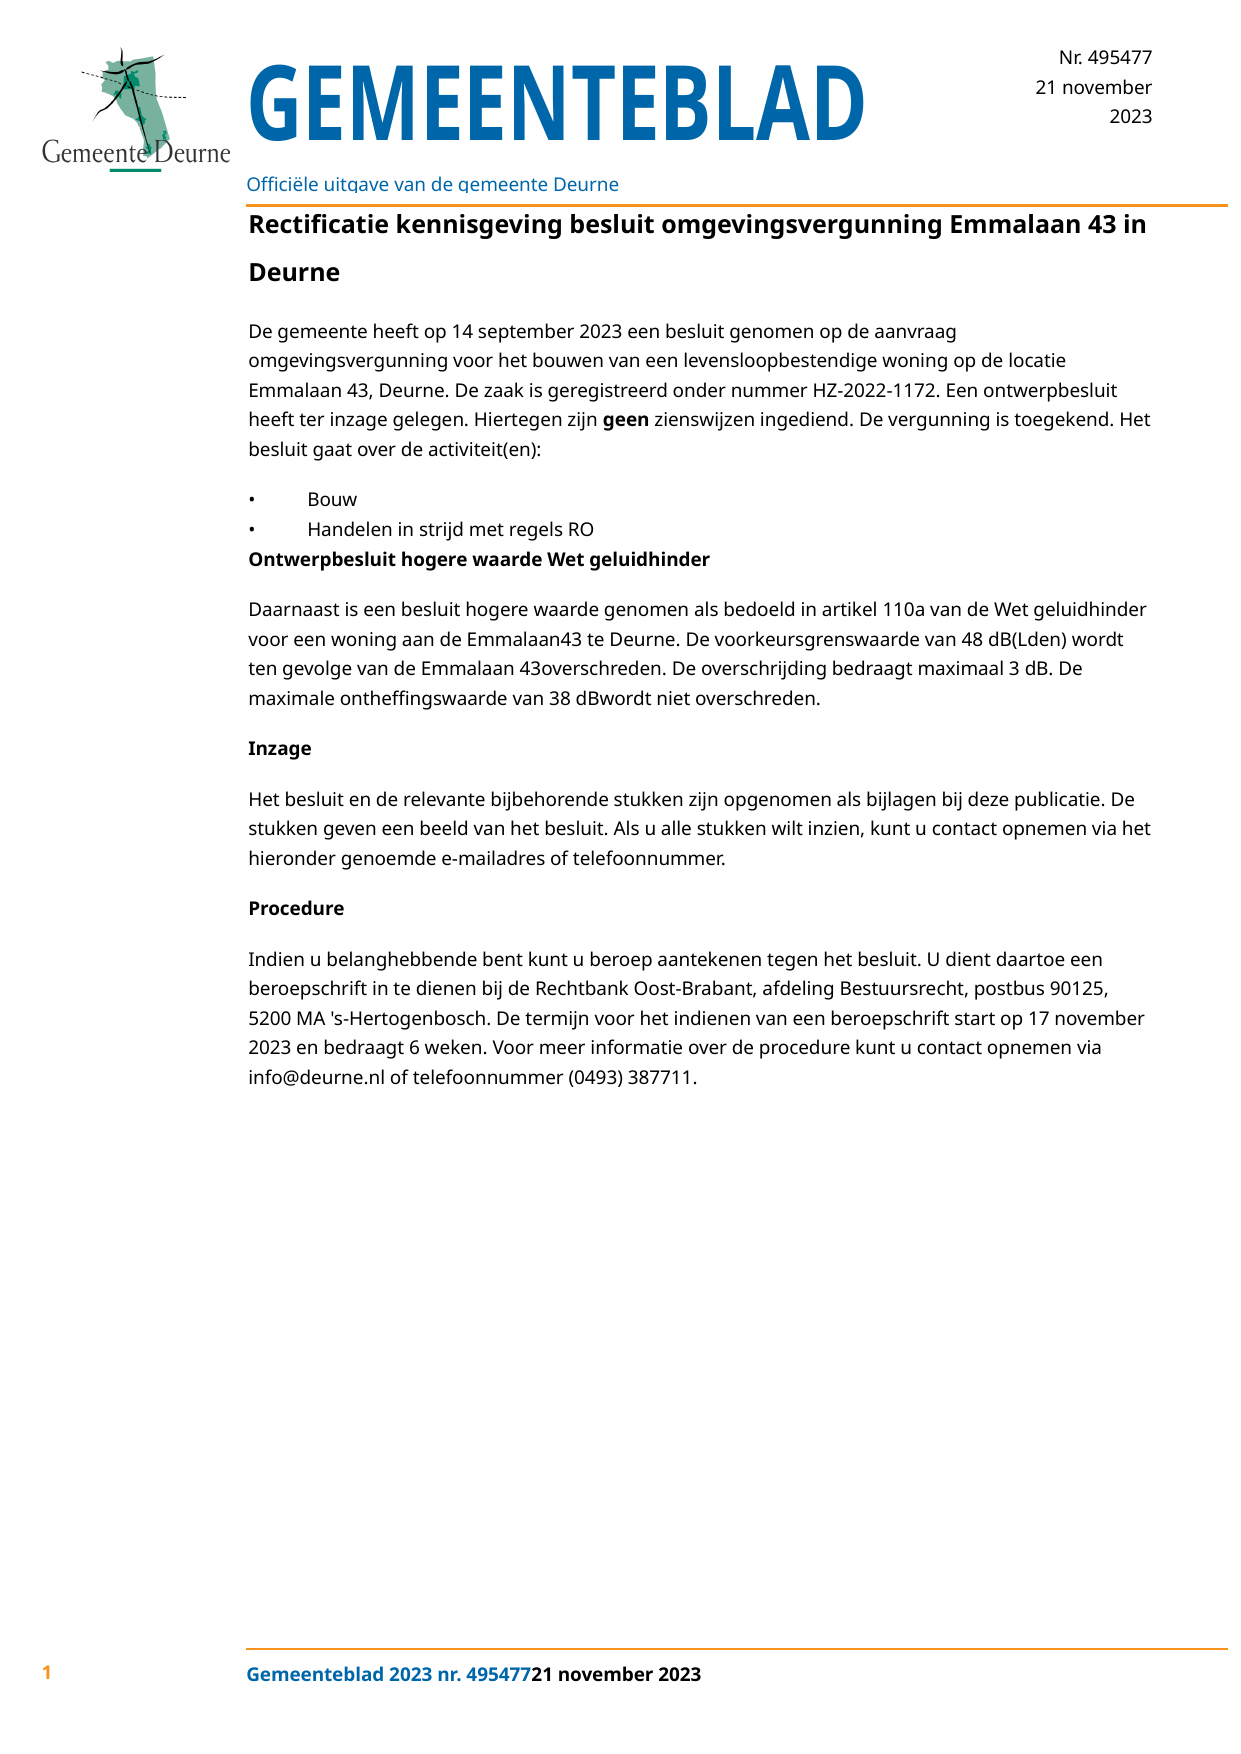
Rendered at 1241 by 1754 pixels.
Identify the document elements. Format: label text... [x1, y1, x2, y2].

text Inzage [248, 735, 1152, 761]
list Handelen in strijd met regels RO [248, 516, 1152, 542]
text Ontwerpbesluit hogere waarde Wet geluidhinder [248, 546, 1152, 572]
text Daarnaast is een besluit hogere waarde genomen als bedoeld in artikel 110a van de Wet geluidhinder voor een woning aan de Emmalaan43 te Deurne. De voorkeursgrenswaarde van 48 dB(Lden) wordt ten gevolge van de Emmalaan 43overschreden. De overschrijding bedraagt maximaal 3 dB. De maximale ontheffingswaarde van 38 dBwordt niet overschreden. [248, 596, 1152, 711]
list Bouw [248, 487, 1152, 512]
text Het besluit en de relevante bijbehorende stukken zijn opgenomen als bijlagen bij deze publicatie. De stukken geven een beeld van het besluit. Als u alle stukken wilt inzien, kunt u contact opnemen via het hieronder genoemde e-mailadres of telefoonnummer. [248, 786, 1152, 871]
text Procedure [248, 895, 1152, 921]
text Rectificatie kennisgeving besluit omgevingsvergunning Emmalaan 43 in Deurne [248, 207, 1152, 288]
text De gemeente heeft op 14 september 2023 een besluit genomen op de aanvraag omgevingsvergunning voor het bouwen van een levensloopbestendige woning op de locatie Emmalaan 43, Deurne. De zaak is geregistreerd onder nummer HZ-2022-1172. Een ontwerpbesluit heeft ter inzage gelegen. Hiertegen zijn geen zienswijzen ingediend. De vergunning is toegekend. Het besluit gaat over de activiteit(en): [248, 318, 1152, 462]
text Indien u belanghebbende bent kunt u beroep aantekenen tegen het besluit. U dient daartoe een beroepschrift in te dienen bij de Rechtbank Oost-Brabant, afdeling Bestuursrecht, postbus 90125, 5200 MA 's-Hertogenbosch. De termijn voor het indienen van een beroepschrift start op 17 november 2023 en bedraagt 6 weken. Voor meer informatie over de procedure kunt u contact opnemen via info@deurne.nl of telefoonnummer (0493) 387711. [248, 946, 1152, 1090]
picture [41, 47, 231, 172]
